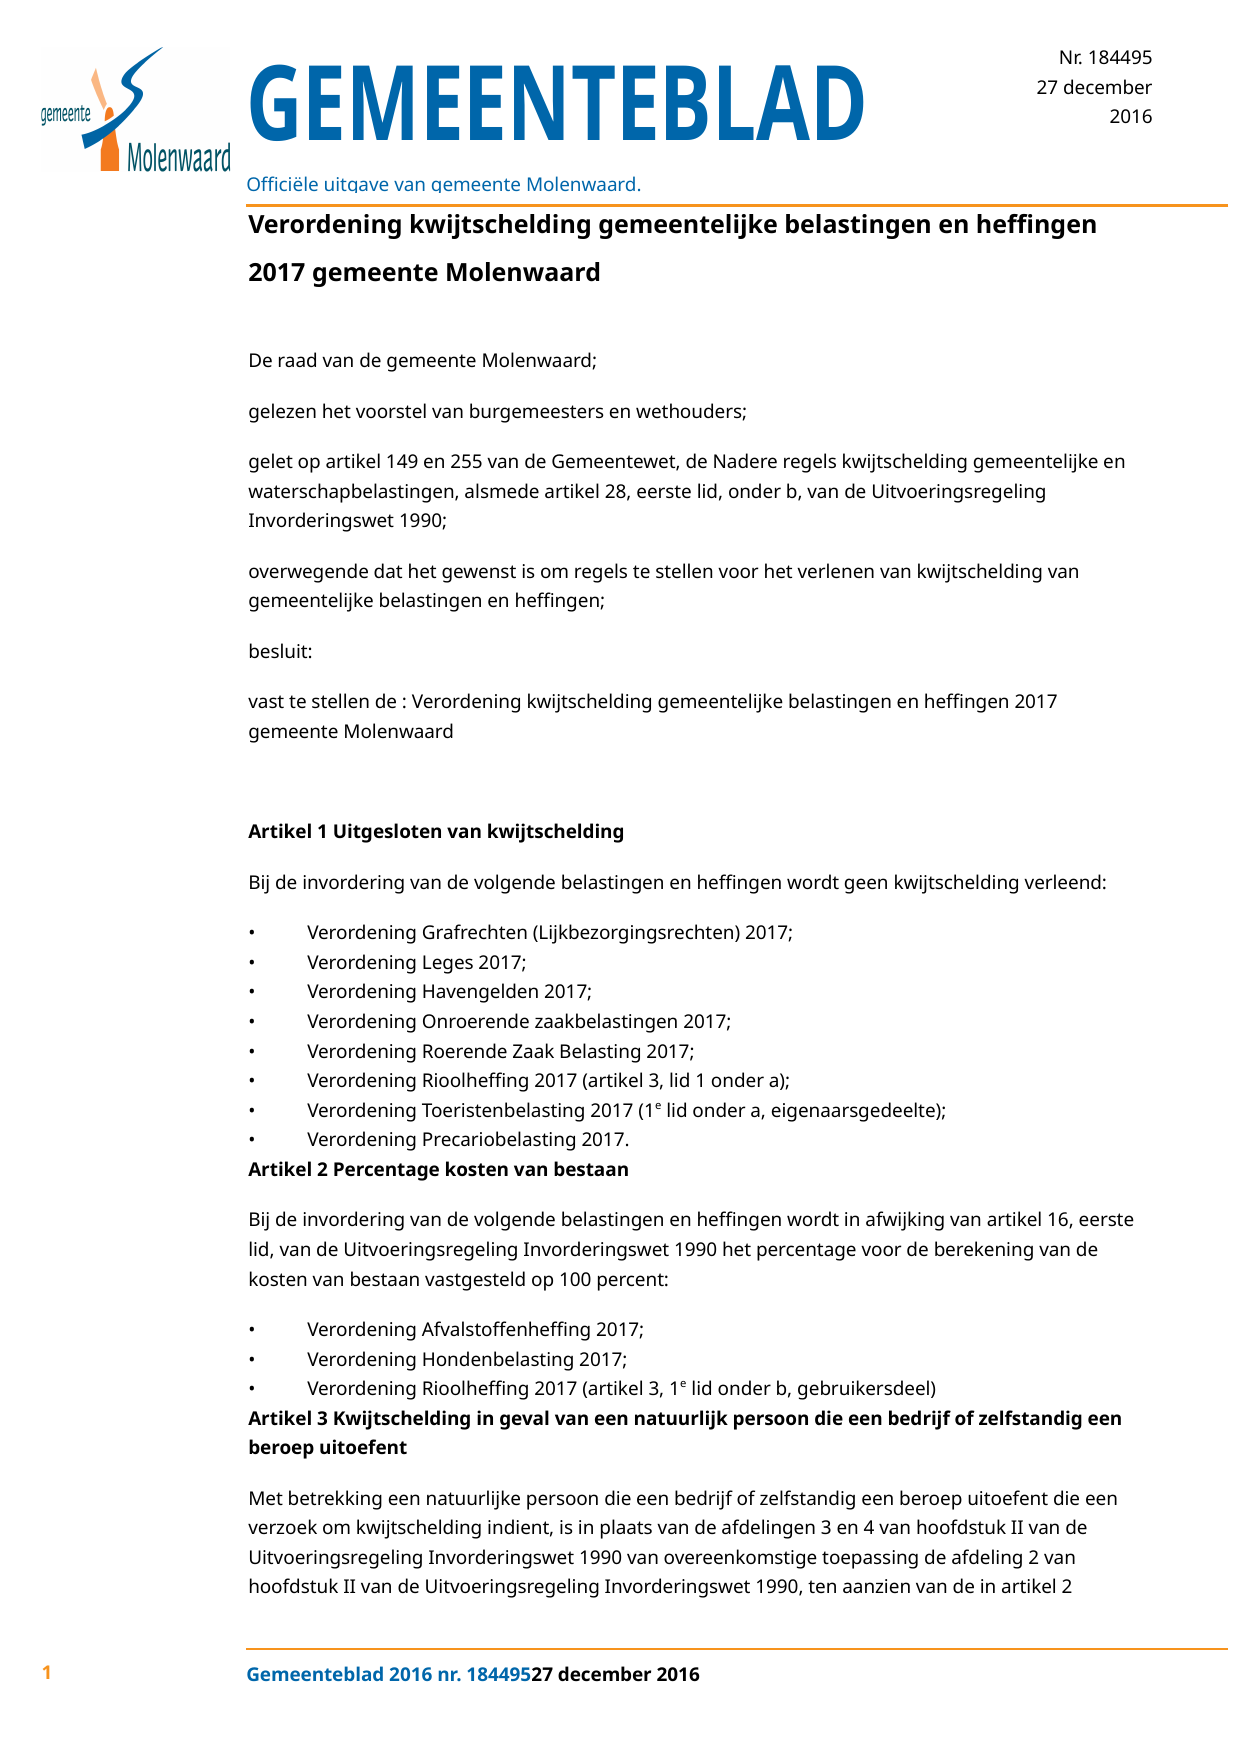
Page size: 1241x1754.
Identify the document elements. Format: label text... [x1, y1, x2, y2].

list Verordening Hondenbelasting 2017; [248, 1346, 1152, 1372]
text Artikel 3 Kwijtschelding in geval van een natuurlijk persoon die een bedrijf of zelfstandig een beroep uitoefent [248, 1405, 1152, 1460]
text Artikel 1 Uitgesloten van kwijtschelding [248, 819, 1152, 844]
text Artikel 2 Percentage kosten van bestaan [248, 1156, 1152, 1182]
text overwegende dat het gewenst is om regels te stellen voor het verlenen van kwijtschelding van gemeentelijke belastingen en heffingen; [248, 558, 1152, 613]
list Verordening Grafrechten (Lijkbezorgingsrechten) 2017; [248, 919, 1152, 945]
picture [41, 47, 231, 172]
text Bij de invordering van de volgende belastingen en heffingen wordt in afwijking van artikel 16, eerste lid, van de Uitvoeringsregeling Invorderingswet 1990 het percentage voor de berekening van de kosten van bestaan vastgesteld op 100 percent: [248, 1207, 1152, 1292]
text vast te stellen de : Verordening kwijtschelding gemeentelijke belastingen en heffingen 2017 gemeente Molenwaard [248, 688, 1152, 744]
list Verordening Roerende Zaak Belasting 2017; [248, 1038, 1152, 1064]
text De raad van de gemeente Molenwaard; [248, 347, 1152, 373]
list Verordening Leges 2017; [248, 949, 1152, 975]
list Verordening Toeristenbelasting 2017 (1e lid onder a, eigenaarsgedeelte); [248, 1097, 1152, 1123]
text gelet op artikel 149 en 255 van de Gemeentewet, de Nadere regels kwijtschelding gemeentelijke en waterschapbelastingen, alsmede artikel 28, eerste lid, onder b, van de Uitvoeringsregeling Invorderingswet 1990; [248, 448, 1152, 533]
list Verordening Afvalstoffenheffing 2017; [248, 1316, 1152, 1342]
list Verordening Havengelden 2017; [248, 979, 1152, 1004]
list Verordening Rioolheffing 2017 (artikel 3, lid 1 onder a); [248, 1067, 1152, 1093]
text besluit: [248, 638, 1152, 664]
text Bij de invordering van de volgende belastingen en heffingen wordt geen kwijtschelding verleend: [248, 869, 1152, 895]
text Met betrekking een natuurlijke persoon die een bedrijf of zelfstandig een beroep uitoefent die een verzoek om kwijtschelding indient, is in plaats van de afdelingen 3 en 4 van hoofdstuk II van de Uitvoeringsregeling Invorderingswet 1990 van overeenkomstige toepassing de afdeling 2 van hoofdstuk II van de Uitvoeringsregeling Invorderingswet 1990, ten aanzien van de in artikel 2 [248, 1485, 1152, 1599]
text Verordening kwijtschelding gemeentelijke belastingen en heffingen 2017 gemeente Molenwaard [248, 207, 1152, 288]
list Verordening Rioolheffing 2017 (artikel 3, 1e lid onder b, gebruikersdeel) [248, 1375, 1152, 1401]
text gelezen het voorstel van burgemeesters en wethouders; [248, 398, 1152, 424]
list Verordening Onroerende zaakbelastingen 2017; [248, 1008, 1152, 1034]
list Verordening Precariobelasting 2017. [248, 1127, 1152, 1152]
